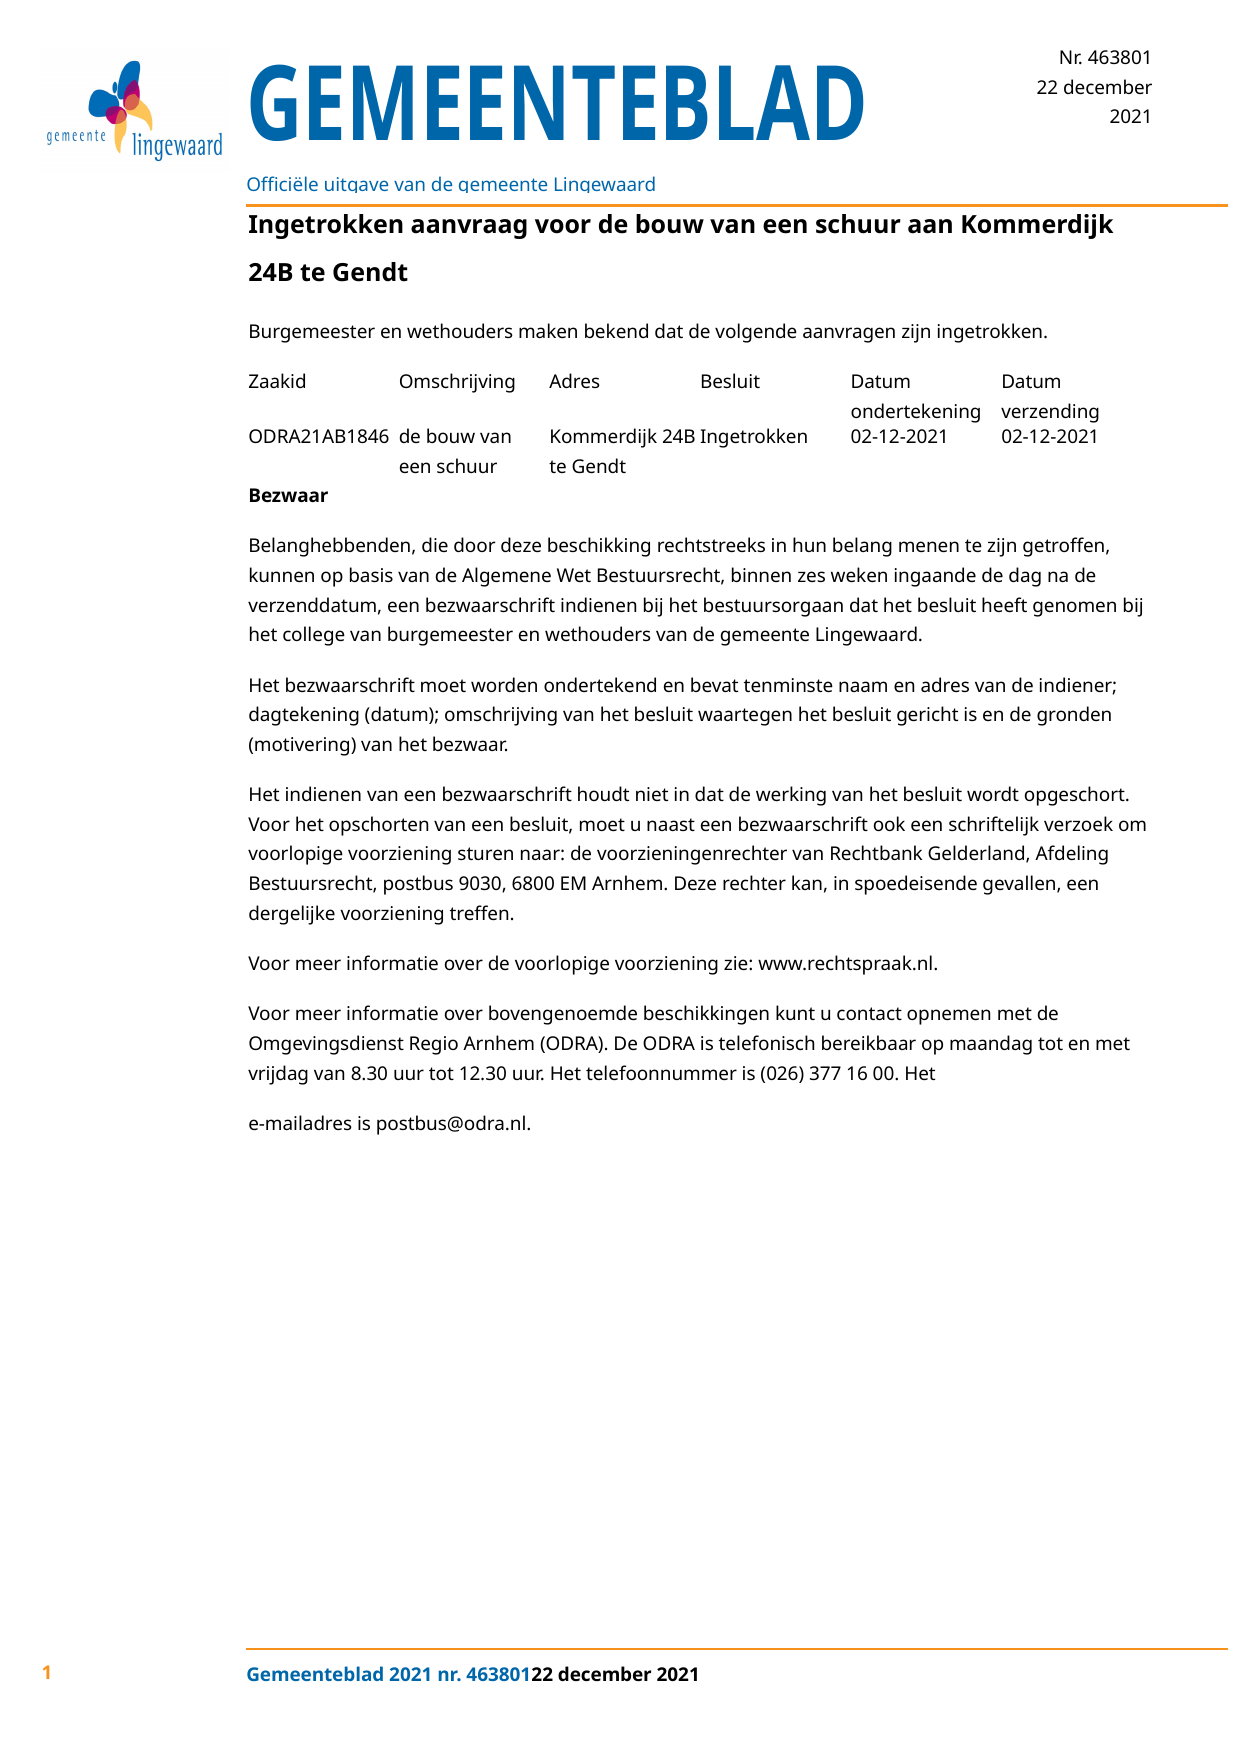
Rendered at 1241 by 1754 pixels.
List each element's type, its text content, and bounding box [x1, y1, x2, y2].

table_cell Kommerdijk 24B te Gendt [549, 424, 700, 479]
text Het bezwaarschrift moet worden ondertekend en bevat tenminste naam en adres van de indiener; dagtekening (datum); omschrijving van het besluit waartegen het besluit gericht is en de gronden (motivering) van het bezwaar. [248, 672, 1152, 757]
text Bezwaar [248, 482, 1152, 508]
text Voor meer informatie over de voorlopige voorziening zie: www.rechtspraak.nl. [248, 950, 1152, 976]
table_header Datum verzending [1001, 369, 1152, 424]
table_cell de bouw van een schuur [399, 424, 549, 479]
table_header Besluit [700, 369, 850, 424]
table_cell 02-12-2021 [1001, 424, 1152, 479]
table_cell ODRA21AB1846 [248, 424, 398, 479]
text e-mailadres is postbus@odra.nl. [248, 1110, 1152, 1136]
table_header Zaakid [248, 369, 398, 424]
text Het indienen van een bezwaarschrift houdt niet in dat de werking van het besluit wordt opgeschort. Voor het opschorten van een besluit, moet u naast een bezwaarschrift ook een schriftelijk verzoek om voorlopige voorziening sturen naar: de voorzieningenrechter van Rechtbank Gelderland, Afdeling Bestuursrecht, postbus 9030, 6800 EM Arnhem. Deze rechter kan, in spoedeisende gevallen, een dergelijke voorziening treffen. [248, 781, 1152, 926]
table_cell 02-12-2021 [850, 424, 1001, 479]
table_header Adres [549, 369, 700, 424]
text Burgemeester en wethouders maken bekend dat de volgende aanvragen zijn ingetrokken. [248, 318, 1152, 344]
picture [41, 47, 231, 172]
table_header Omschrijving [399, 369, 549, 424]
table_header Datum ondertekening [850, 369, 1001, 424]
text Voor meer informatie over bovengenoemde beschikkingen kunt u contact opnemen met de Omgevingsdienst Regio Arnhem (ODRA). De ODRA is telefonisch bereikbaar op maandag tot en met vrijdag van 8.30 uur tot 12.30 uur. Het telefoonnummer is (026) 377 16 00. Het [248, 1001, 1152, 1086]
table_cell Ingetrokken [700, 424, 850, 479]
text Ingetrokken aanvraag voor de bouw van een schuur aan Kommerdijk 24B te Gendt [248, 207, 1152, 288]
text Belanghebbenden, die door deze beschikking rechtstreeks in hun belang menen te zijn getroffen, kunnen op basis van de Algemene Wet Bestuursrecht, binnen zes weken ingaande de dag na de verzenddatum, een bezwaarschrift indienen bij het bestuursorgaan dat het besluit heeft genomen bij het college van burgemeester en wethouders van de gemeente Lingewaard. [248, 533, 1152, 647]
